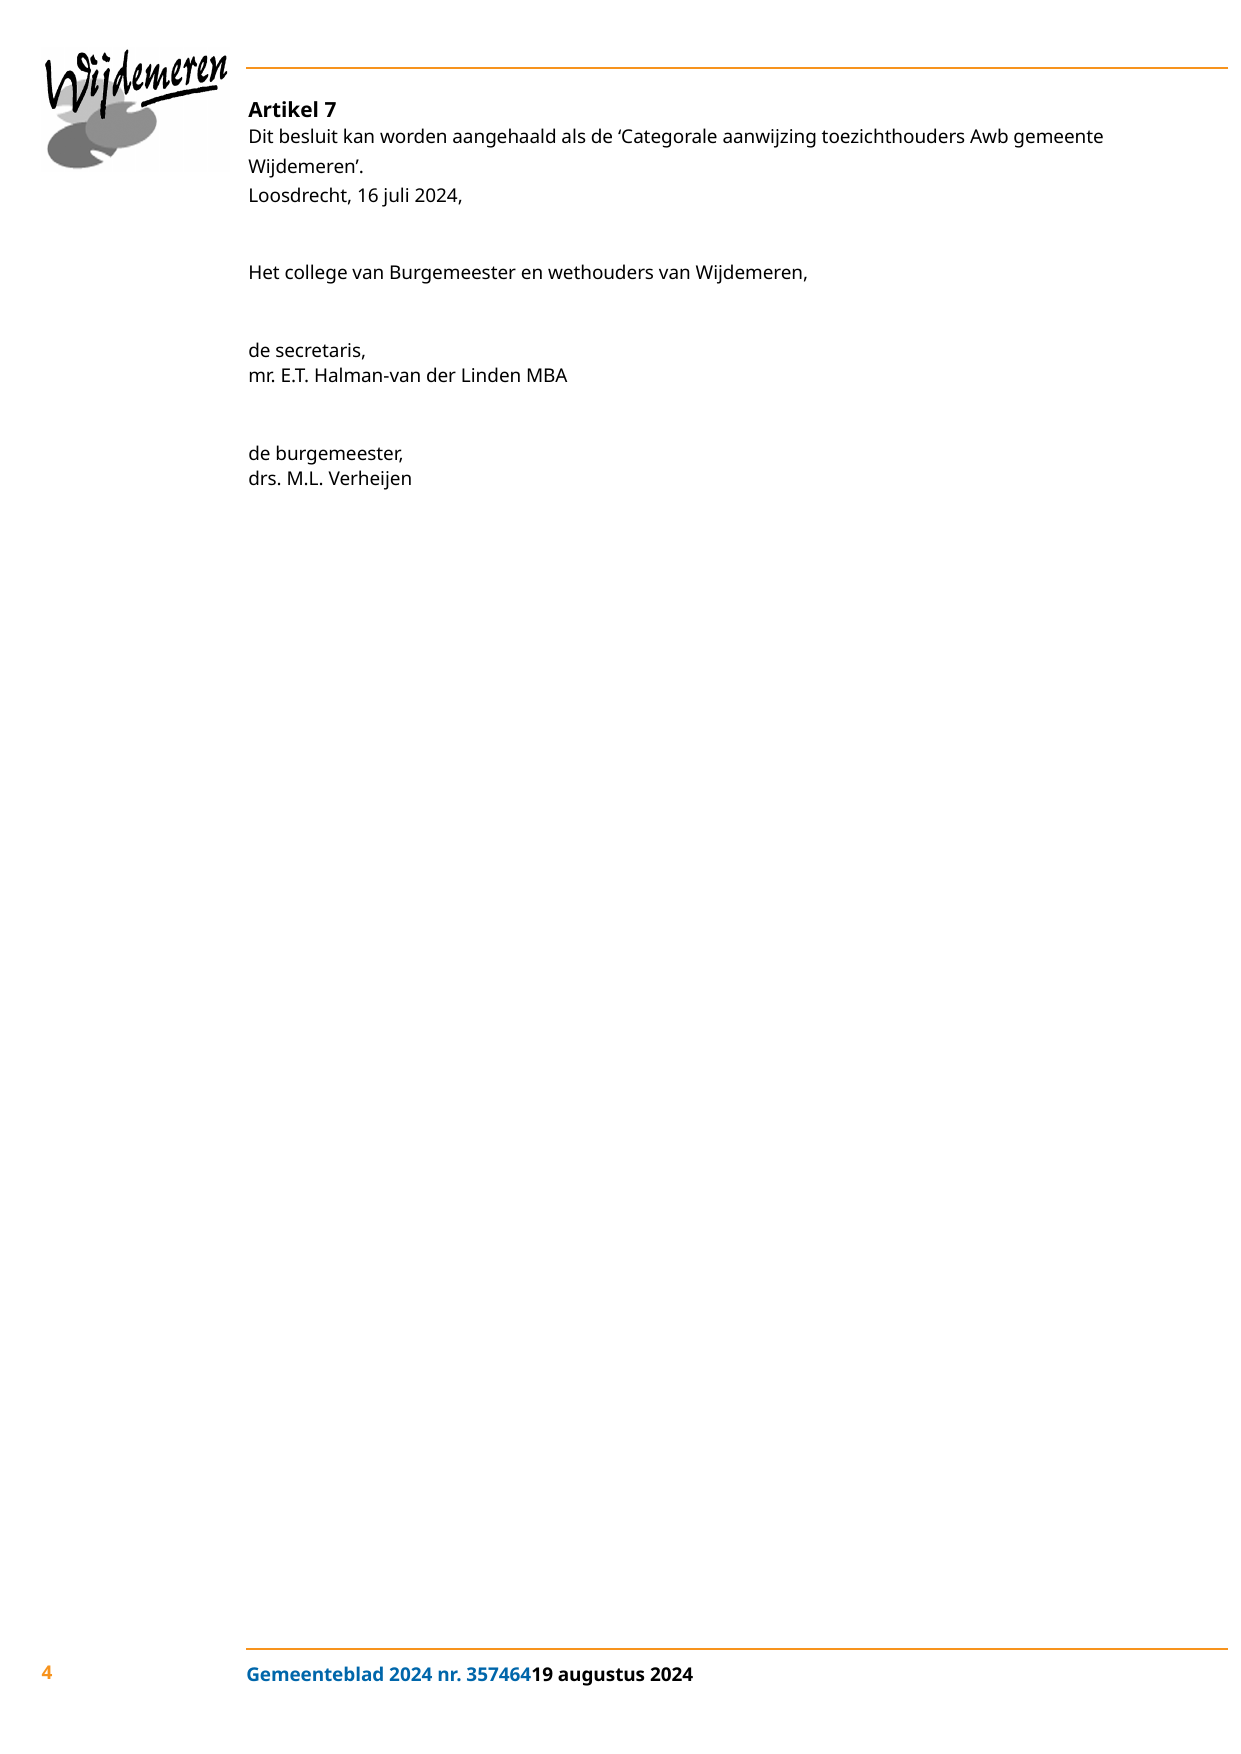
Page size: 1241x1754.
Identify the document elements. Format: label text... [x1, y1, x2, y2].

text Dit besluit kan worden aangehaald als de ‘Categorale aanwijzing toezichthouders Awb gemeente Wijdemeren’. [248, 123, 1152, 178]
text de secretaris, [248, 337, 1152, 362]
text mr. E.T. Halman-van der Linden MBA [248, 362, 1152, 388]
text de burgemeester, [248, 440, 1152, 465]
text Artikel 7 [248, 95, 1152, 123]
text drs. M.L. Verheijen [248, 465, 1152, 491]
text Loosdrecht, 16 juli 2024, [248, 182, 1152, 208]
text Het college van Burgemeester en wethouders van Wijdemeren, [248, 259, 1152, 285]
picture [41, 47, 231, 172]
